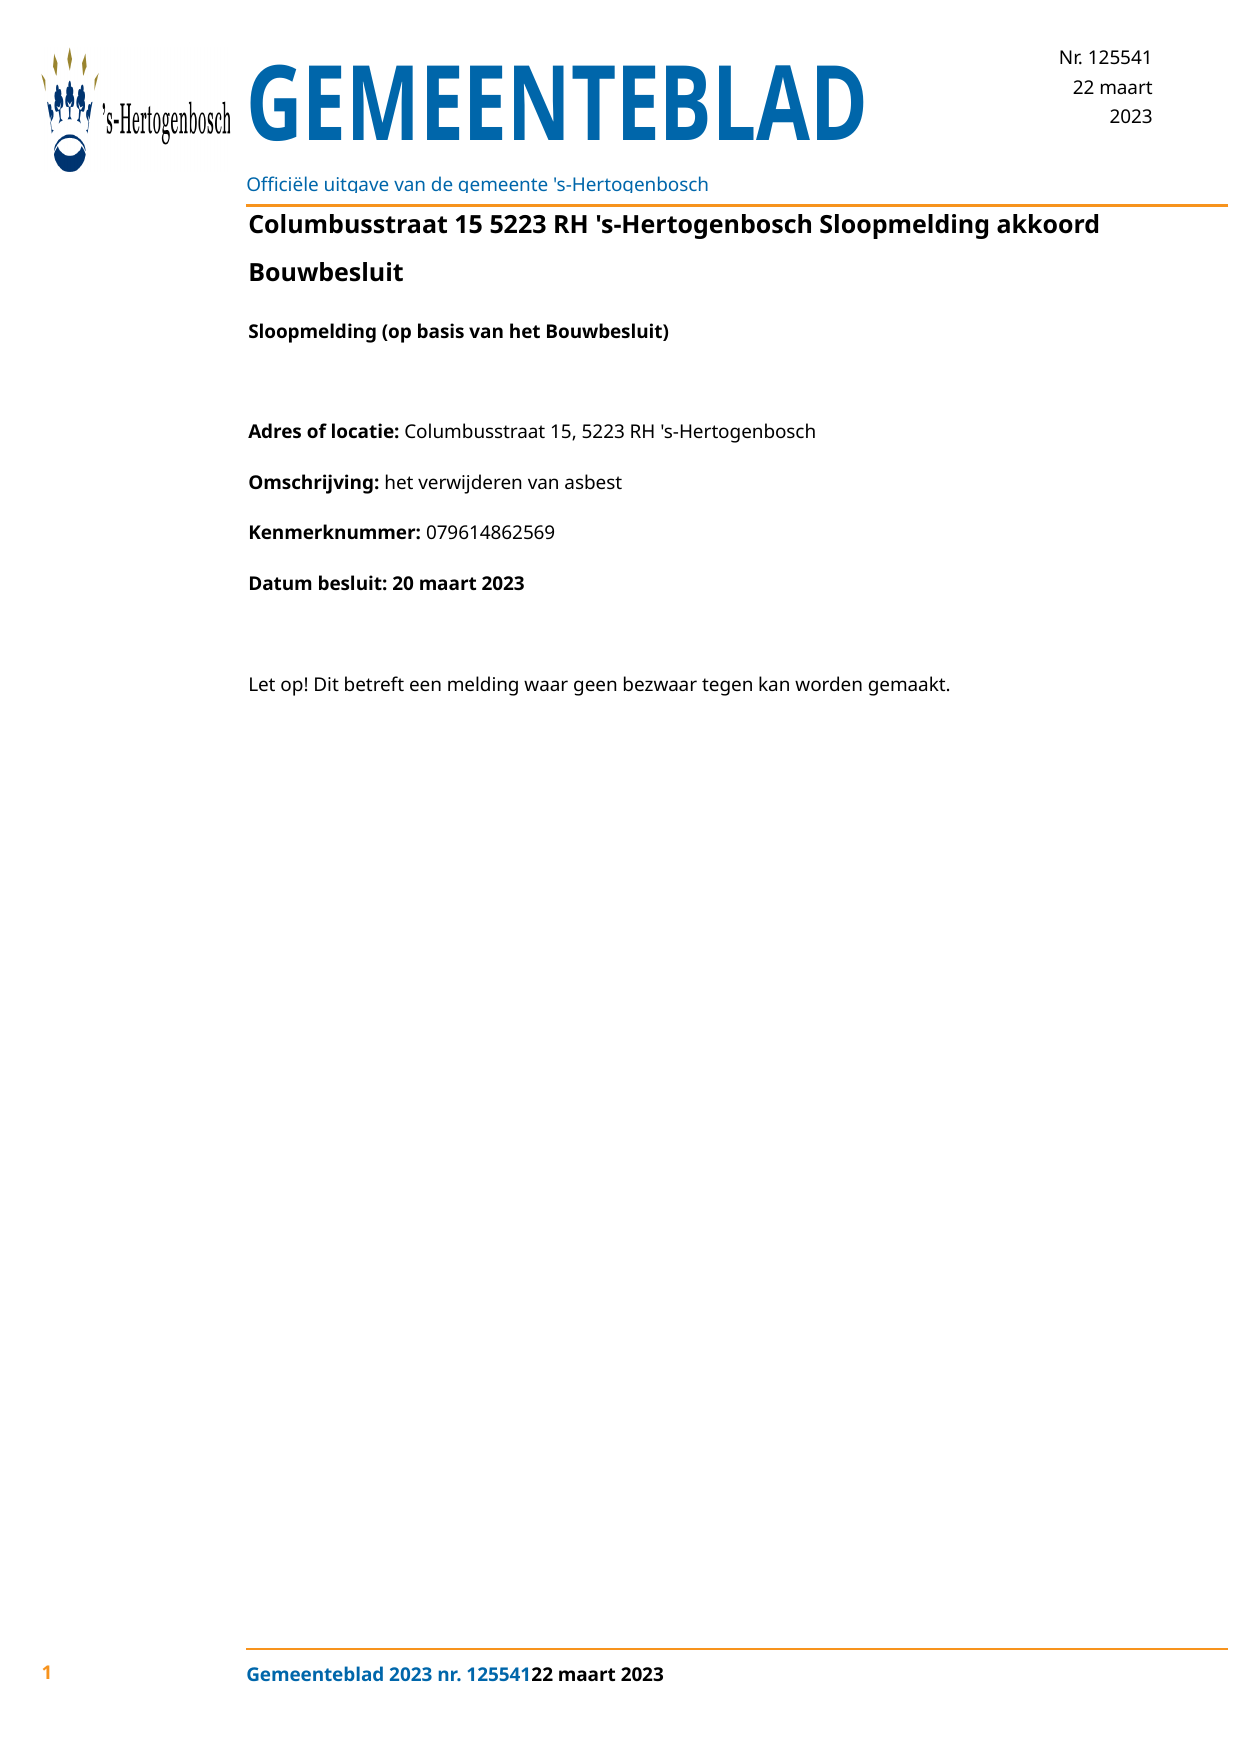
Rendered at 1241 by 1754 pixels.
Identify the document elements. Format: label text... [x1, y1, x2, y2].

text Adres of locatie: Columbusstraat 15, 5223 RH 's-Hertogenbosch [248, 419, 1152, 444]
text Let op! Dit betreft een melding waar geen bezwaar tegen kan worden gemaakt. [248, 671, 1152, 697]
text Sloopmelding (op basis van het Bouwbesluit) [248, 318, 1152, 344]
text Columbusstraat 15 5223 RH 's-Hertogenbosch Sloopmelding akkoord Bouwbesluit [248, 207, 1152, 288]
text Kenmerknummer: 079614862569 [248, 519, 1152, 545]
text Omschrijving: het verwijderen van asbest [248, 469, 1152, 495]
text Datum besluit: 20 maart 2023 [248, 570, 1152, 596]
picture [41, 47, 231, 172]
